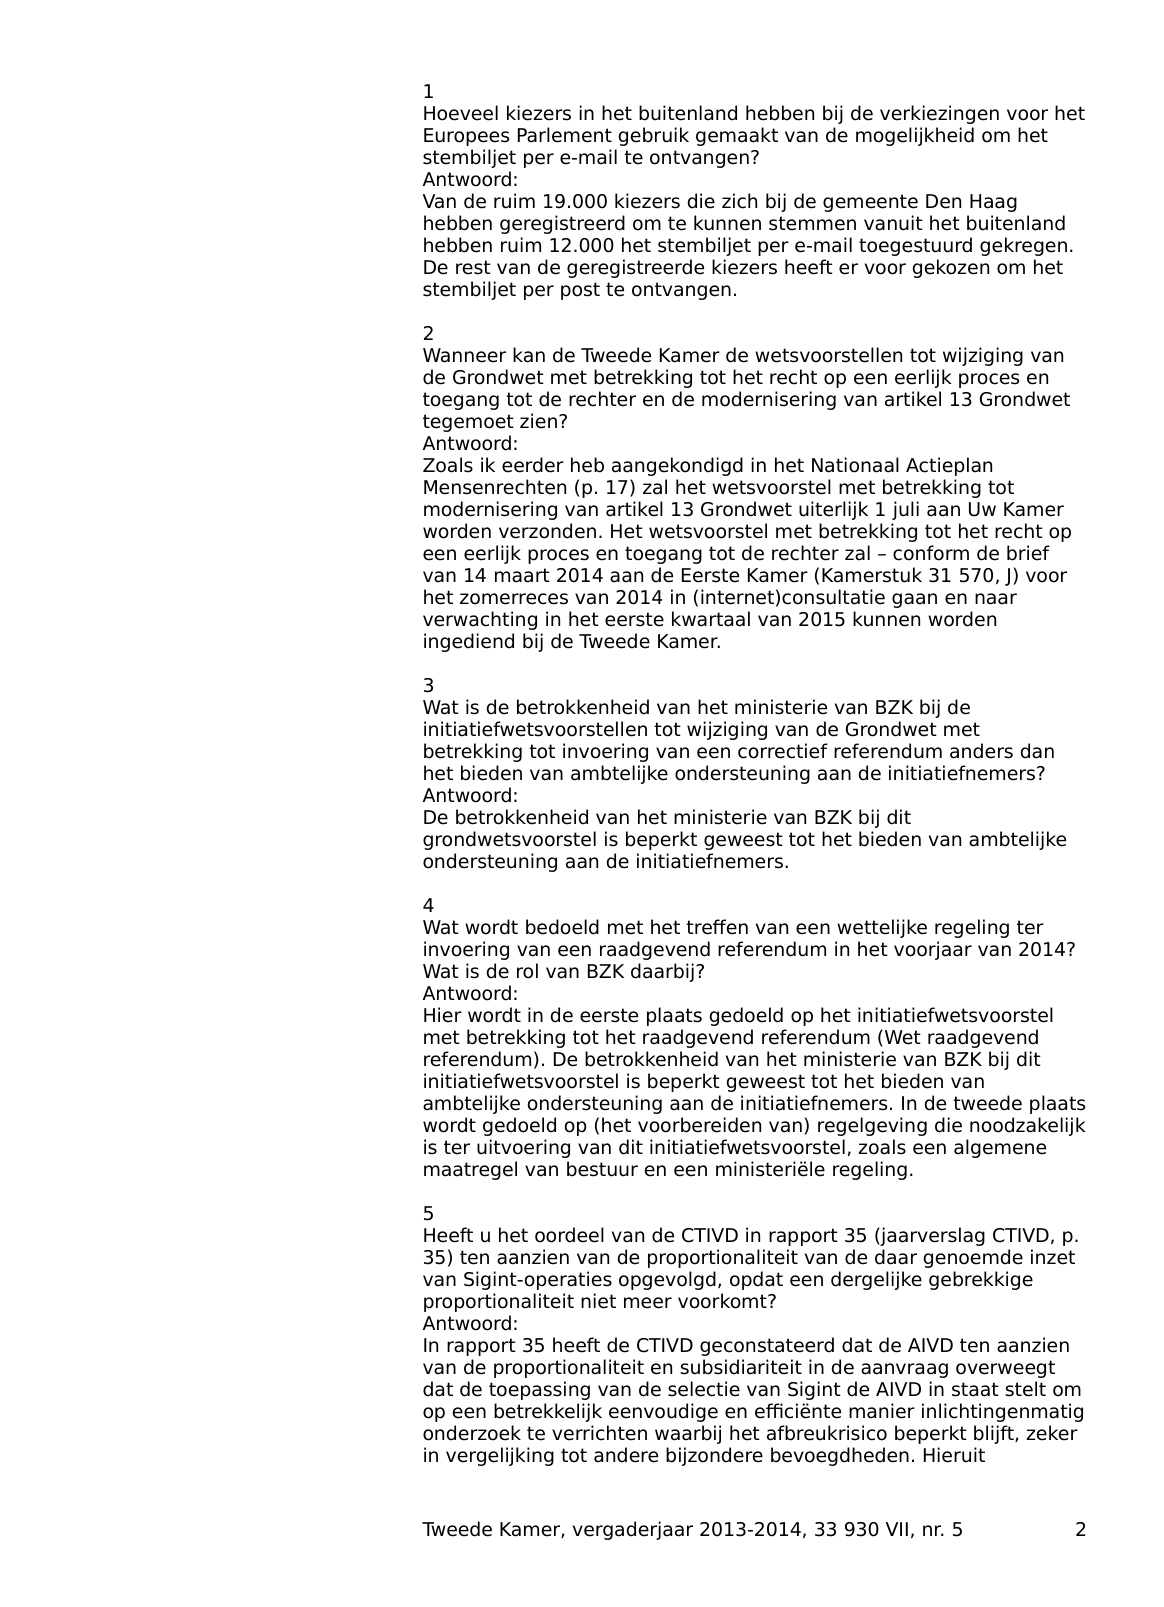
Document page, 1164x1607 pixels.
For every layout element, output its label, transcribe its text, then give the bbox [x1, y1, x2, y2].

text 3 [422, 675, 1087, 697]
text Antwoord: [422, 983, 1087, 1005]
text Antwoord: [422, 1313, 1087, 1335]
text Van de ruim 19.000 kiezers die zich bij de gemeente Den Haag hebben geregistreerd om te kunnen stemmen vanuit het buitenland hebben ruim 12.000 het stembiljet per e-mail toegestuurd gekregen. De rest van de geregistreerde kiezers heeft er voor gekozen om het stembiljet per post te ontvangen. [422, 191, 1087, 301]
text Zoals ik eerder heb aangekondigd in het Nationaal Actieplan Mensenrechten (p. 17) zal het wetsvoorstel met betrekking tot modernisering van artikel 13 Grondwet uiterlijk 1 juli aan Uw Kamer worden verzonden. Het wetsvoorstel met betrekking tot het recht op een eerlijk proces en toegang tot de rechter zal – conform de brief van 14 maart 2014 aan de Eerste Kamer (Kamerstuk 31 570, J) voor het zomerreces van 2014 in (internet)consultatie gaan en naar verwachting in het eerste kwartaal van 2015 kunnen worden ingediend bij de Tweede Kamer. [422, 455, 1087, 653]
text Hier wordt in de eerste plaats gedoeld op het initiatiefwetsvoorstel met betrekking tot het raadgevend referendum (Wet raadgevend referendum). De betrokkenheid van het ministerie van BZK bij dit initiatiefwetsvoorstel is beperkt geweest tot het bieden van ambtelijke ondersteuning aan de initiatiefnemers. In de tweede plaats wordt gedoeld op (het voorbereiden van) regelgeving die noodzakelijk is ter uitvoering van dit initiatiefwetsvoorstel, zoals een algemene maatregel van bestuur en een ministeriële regeling. [422, 1005, 1087, 1181]
text Heeft u het oordeel van de CTIVD in rapport 35 (jaarverslag CTIVD, p. 35) ten aanzien van de proportionaliteit van de daar genoemde inzet van Sigint-operaties opgevolgd, opdat een dergelijke gebrekkige proportionaliteit niet meer voorkomt? [422, 1225, 1087, 1313]
text 1 [422, 81, 1087, 103]
text De betrokkenheid van het ministerie van BZK bij dit grondwetsvoorstel is beperkt geweest tot het bieden van ambtelijke ondersteuning aan de initiatiefnemers. [422, 807, 1087, 873]
text Hoeveel kiezers in het buitenland hebben bij de verkiezingen voor het Europees Parlement gebruik gemaakt van de mogelijkheid om het stembiljet per e-mail te ontvangen? [422, 103, 1087, 169]
text 4 [422, 895, 1087, 917]
text Wanneer kan de Tweede Kamer de wetsvoorstellen tot wijziging van de Grondwet met betrekking tot het recht op een eerlijk proces en toegang tot de rechter en de modernisering van artikel 13 Grondwet tegemoet zien? [422, 345, 1087, 433]
text Antwoord: [422, 433, 1087, 455]
text Antwoord: [422, 169, 1087, 191]
text Wat is de betrokkenheid van het ministerie van BZK bij de initiatiefwetsvoorstellen tot wijziging van de Grondwet met betrekking tot invoering van een correctief referendum anders dan het bieden van ambtelijke ondersteuning aan de initiatiefnemers? [422, 697, 1087, 785]
text In rapport 35 heeft de CTIVD geconstateerd dat de AIVD ten aanzien van de proportionaliteit en subsidiariteit in de aanvraag overweegt dat de toepassing van de selectie van Sigint de AIVD in staat stelt om op een betrekkelijk eenvoudige en efficiënte manier inlichtingenmatig onderzoek te verrichten waarbij het afbreukrisico beperkt blijft, zeker in vergelijking tot andere bijzondere bevoegdheden. Hieruit [422, 1335, 1087, 1467]
text Antwoord: [422, 785, 1087, 807]
text 2 [422, 323, 1087, 345]
text Wat wordt bedoeld met het treffen van een wettelijke regeling ter invoering van een raadgevend referendum in het voorjaar van 2014? Wat is de rol van BZK daarbij? [422, 917, 1087, 983]
text 5 [422, 1203, 1087, 1225]
